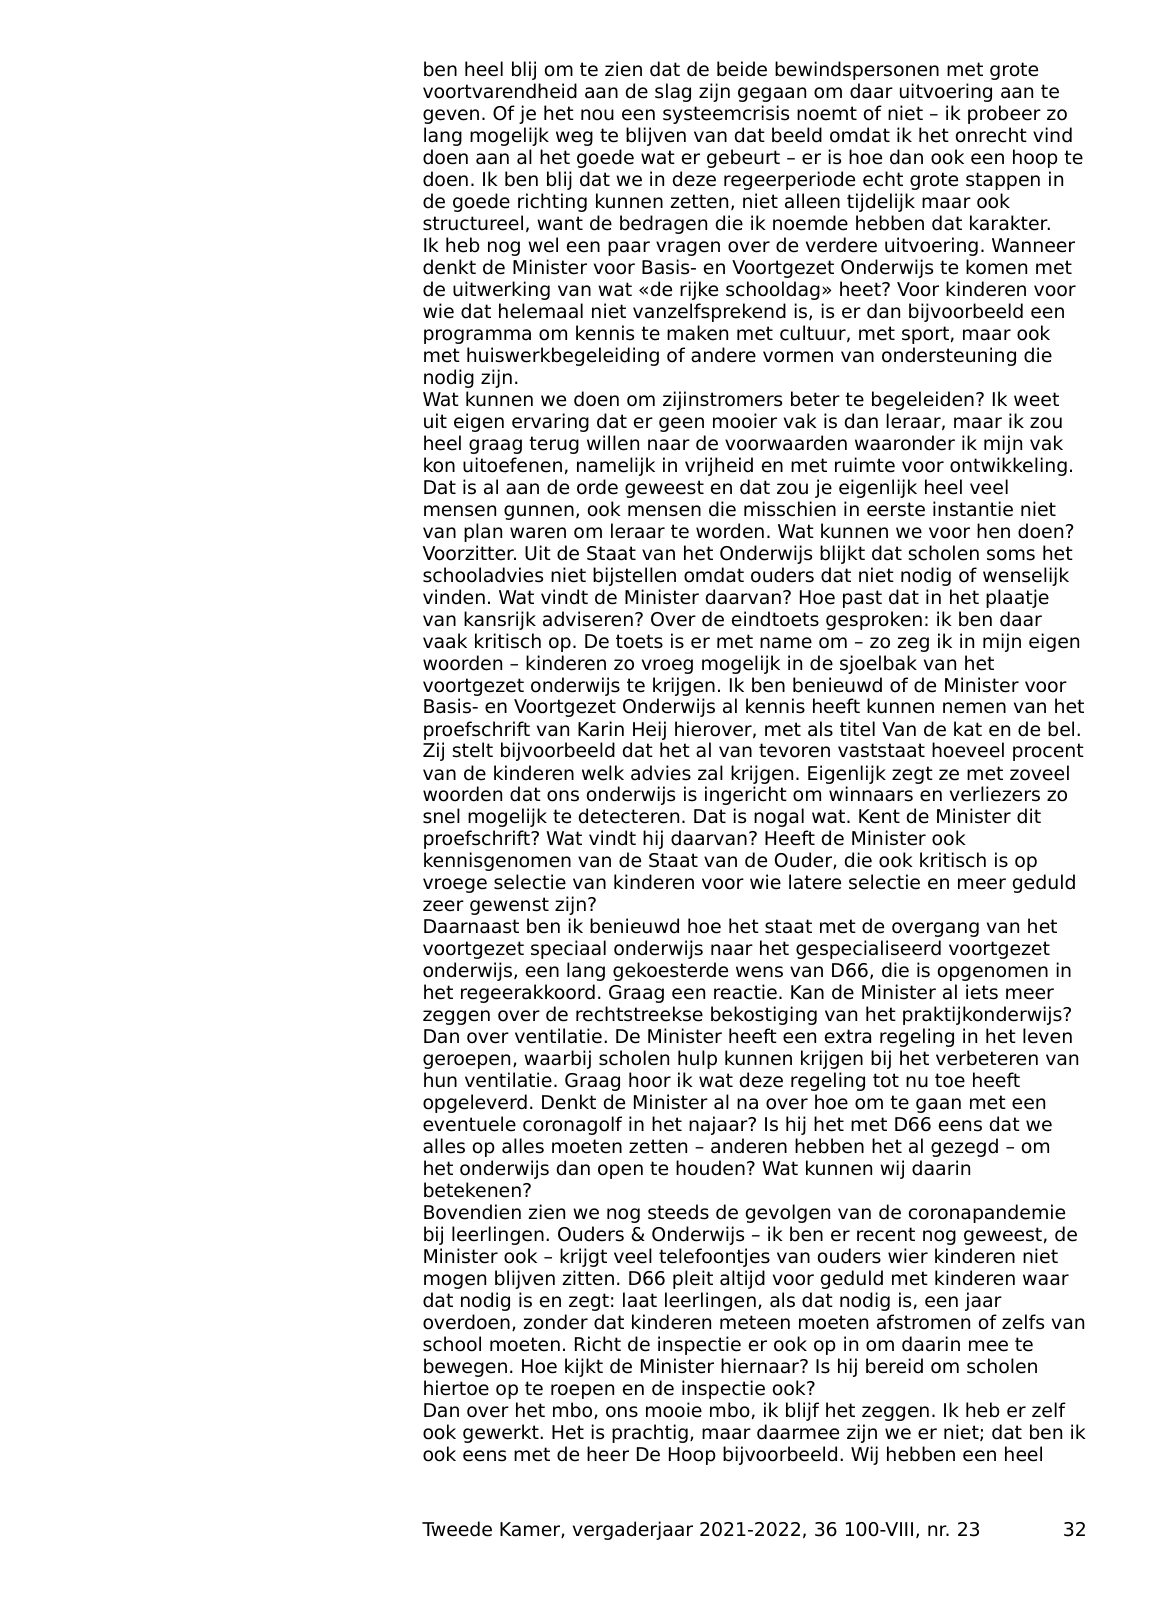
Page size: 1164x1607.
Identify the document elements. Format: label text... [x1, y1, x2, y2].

text Bovendien zien we nog steeds de gevolgen van de coronapandemie bij leerlingen. Ouders & Onderwijs – ik ben er recent nog geweest, de Minister ook – krijgt veel telefoontjes van ouders wier kinderen niet mogen blijven zitten. D66 pleit altijd voor geduld met kinderen waar dat nodig is en zegt: laat leerlingen, als dat nodig is, een jaar overdoen, zonder dat kinderen meteen moeten afstromen of zelfs van school moeten. Richt de inspectie er ook op in om daarin mee te bewegen. Hoe kijkt de Minister hiernaar? Is hij bereid om scholen hiertoe op te roepen en de inspectie ook? [422, 1202, 1087, 1400]
text Daarnaast ben ik benieuwd hoe het staat met de overgang van het voortgezet speciaal onderwijs naar het gespecialiseerd voortgezet onderwijs, een lang gekoesterde wens van D66, die is opgenomen in het regeerakkoord. Graag een reactie. Kan de Minister al iets meer zeggen over de rechtstreekse bekostiging van het praktijkonderwijs? [422, 916, 1087, 1026]
text Dan over het mbo, ons mooie mbo, ik blijf het zeggen. Ik heb er zelf ook gewerkt. Het is prachtig, maar daarmee zijn we er niet; dat ben ik ook eens met de heer De Hoop bijvoorbeeld. Wij hebben een heel [422, 1400, 1087, 1466]
text Voorzitter. Uit de Staat van het Onderwijs blijkt dat scholen soms het schooladvies niet bijstellen omdat ouders dat niet nodig of wenselijk vinden. Wat vindt de Minister daarvan? Hoe past dat in het plaatje van kansrijk adviseren? Over de eindtoets gesproken: ik ben daar vaak kritisch op. De toets is er met name om – zo zeg ik in mijn eigen woorden – kinderen zo vroeg mogelijk in de sjoelbak van het voortgezet onderwijs te krijgen. Ik ben benieuwd of de Minister voor Basis- en Voortgezet Onderwijs al kennis heeft kunnen nemen van het proefschrift van Karin Heij hierover, met als titel Van de kat en de bel. Zij stelt bijvoorbeeld dat het al van tevoren vaststaat hoeveel procent van de kinderen welk advies zal krijgen. Eigenlijk zegt ze met zoveel woorden dat ons onderwijs is ingericht om winnaars en verliezers zo snel mogelijk te detecteren. Dat is nogal wat. Kent de Minister dit proefschrift? Wat vindt hij daarvan? Heeft de Minister ook kennisgenomen van de Staat van de Ouder, die ook kritisch is op vroege selectie van kinderen voor wie latere selectie en meer geduld zeer gewenst zijn? [422, 543, 1087, 916]
text Ik heb nog wel een paar vragen over de verdere uitvoering. Wanneer denkt de Minister voor Basis- en Voortgezet Onderwijs te komen met de uitwerking van wat «de rijke schooldag» heet? Voor kinderen voor wie dat helemaal niet vanzelfsprekend is, is er dan bijvoorbeeld een programma om kennis te maken met cultuur, met sport, maar ook met huiswerkbegeleiding of andere vormen van ondersteuning die nodig zijn. [422, 235, 1087, 389]
text Wat kunnen we doen om zijinstromers beter te begeleiden? Ik weet uit eigen ervaring dat er geen mooier vak is dan leraar, maar ik zou heel graag terug willen naar de voorwaarden waaronder ik mijn vak kon uitoefenen, namelijk in vrijheid en met ruimte voor ontwikkeling. Dat is al aan de orde geweest en dat zou je eigenlijk heel veel mensen gunnen, ook mensen die misschien in eerste instantie niet van plan waren om leraar te worden. Wat kunnen we voor hen doen? [422, 389, 1087, 543]
text Dan over ventilatie. De Minister heeft een extra regeling in het leven geroepen, waarbij scholen hulp kunnen krijgen bij het verbeteren van hun ventilatie. Graag hoor ik wat deze regeling tot nu toe heeft opgeleverd. Denkt de Minister al na over hoe om te gaan met een eventuele coronagolf in het najaar? Is hij het met D66 eens dat we alles op alles moeten zetten – anderen hebben het al gezegd – om het onderwijs dan open te houden? Wat kunnen wij daarin betekenen? [422, 1026, 1087, 1202]
text ben heel blij om te zien dat de beide bewindspersonen met grote voortvarendheid aan de slag zijn gegaan om daar uitvoering aan te geven. Of je het nou een systeemcrisis noemt of niet – ik probeer zo lang mogelijk weg te blijven van dat beeld omdat ik het onrecht vind doen aan al het goede wat er gebeurt – er is hoe dan ook een hoop te doen. Ik ben blij dat we in deze regeerperiode echt grote stappen in de goede richting kunnen zetten, niet alleen tijdelijk maar ook structureel, want de bedragen die ik noemde hebben dat karakter. [422, 59, 1087, 235]
